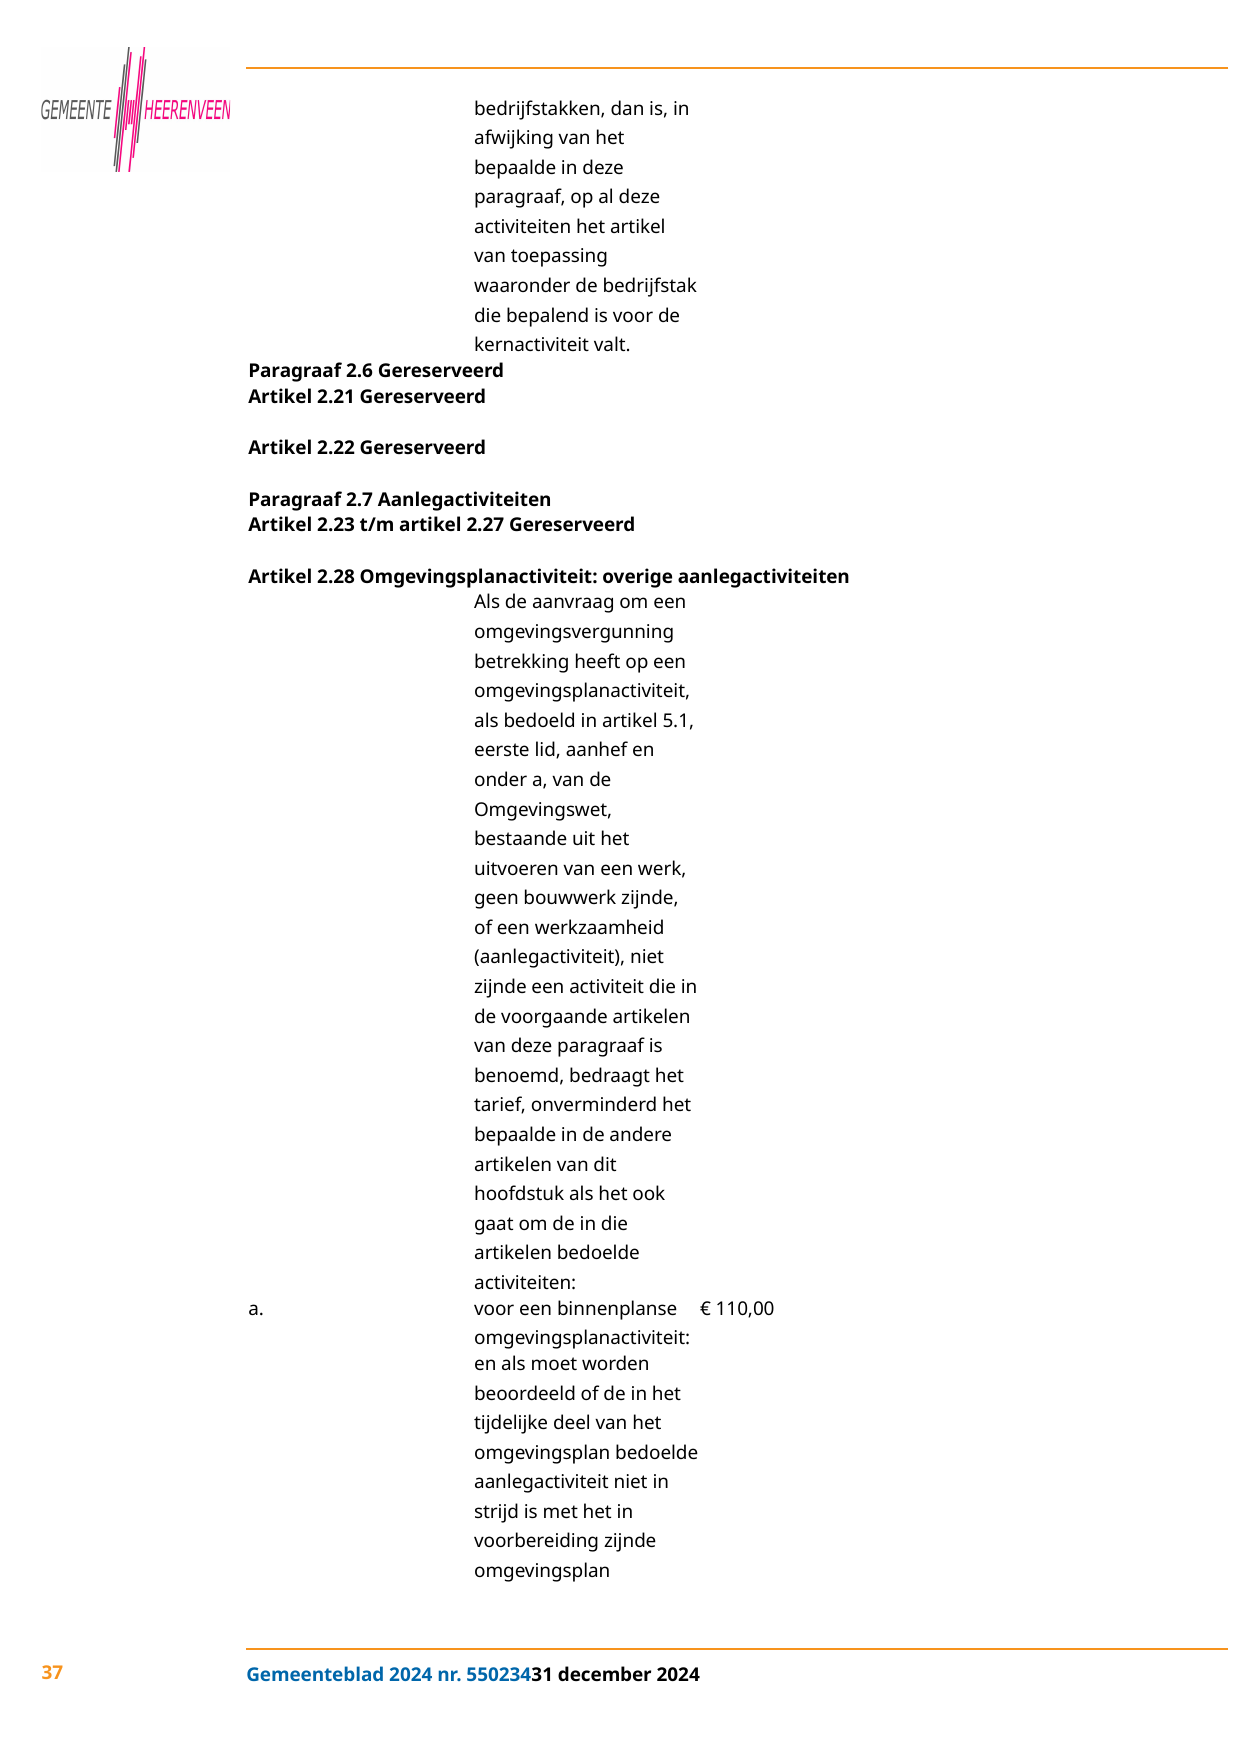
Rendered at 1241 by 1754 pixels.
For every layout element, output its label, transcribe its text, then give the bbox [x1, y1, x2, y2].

table_cell [700, 460, 926, 486]
table_cell [926, 409, 1152, 434]
table_cell [248, 1350, 474, 1583]
table_cell [926, 589, 1152, 1295]
table_cell Paragraaf 2.7 Aanlegactiviteiten [248, 486, 1152, 512]
table_cell Artikel 2.22 Gereserveerd [248, 434, 926, 460]
table_cell Artikel 2.28 Omgevingsplanactiviteit: overige aanlegactiviteiten [248, 563, 926, 589]
table_cell [700, 1350, 926, 1583]
table_cell Paragraaf 2.6 Gereserveerd [248, 357, 1152, 383]
table_cell voor een binnenplanse omgevingsplanactiviteit: [474, 1295, 700, 1350]
table_cell [248, 95, 474, 357]
table_cell [926, 537, 1152, 563]
table_cell [926, 383, 1152, 409]
table_cell Artikel 2.23 t/m artikel 2.27 Gereserveerd [248, 512, 926, 537]
table_cell € 110,00 [700, 1295, 926, 1350]
table_cell bedrijfstakken, dan is, in afwijking van het bepaalde in deze paragraaf, op al deze activiteiten het artikel van toepassing waaronder de bedrijfstak die bepalend is voor de kernactiviteit valt. [474, 95, 700, 357]
table_cell [474, 537, 700, 563]
table_cell [700, 95, 926, 357]
table_cell [248, 537, 474, 563]
table_cell [926, 512, 1152, 537]
table_cell [248, 460, 474, 486]
picture [41, 47, 231, 172]
table_cell [926, 563, 1152, 589]
table_cell [926, 434, 1152, 460]
table_cell [700, 409, 926, 434]
table_cell en als moet worden beoordeeld of de in het tijdelijke deel van het omgevingsplan bedoelde aanlegactiviteit niet in strijd is met het in voorbereiding zijnde omgevingsplan [474, 1350, 700, 1583]
table_cell [474, 409, 700, 434]
table_cell [926, 95, 1152, 357]
table_cell a. [248, 1295, 474, 1350]
table_cell [474, 460, 700, 486]
table_cell Als de aanvraag om een omgevingsvergunning betrekking heeft op een omgevingsplanactiviteit, als bedoeld in artikel 5.1, eerste lid, aanhef en onder a, van de Omgevingswet, bestaande uit het uitvoeren van een werk, geen bouwwerk zijnde, of een werkzaamheid (aanlegactiviteit), niet zijnde een activiteit die in de voorgaande artikelen van deze paragraaf is benoemd, bedraagt het tarief, onverminderd het bepaalde in de andere artikelen van dit hoofdstuk als het ook gaat om de in die artikelen bedoelde activiteiten: [474, 589, 700, 1295]
table_cell [248, 409, 474, 434]
table_cell [926, 1350, 1152, 1583]
table_cell [926, 460, 1152, 486]
table_cell [700, 537, 926, 563]
table_cell Artikel 2.21 Gereserveerd [248, 383, 926, 409]
table_cell [926, 1295, 1152, 1350]
table_cell [700, 589, 926, 1295]
table_cell [248, 589, 474, 1295]
